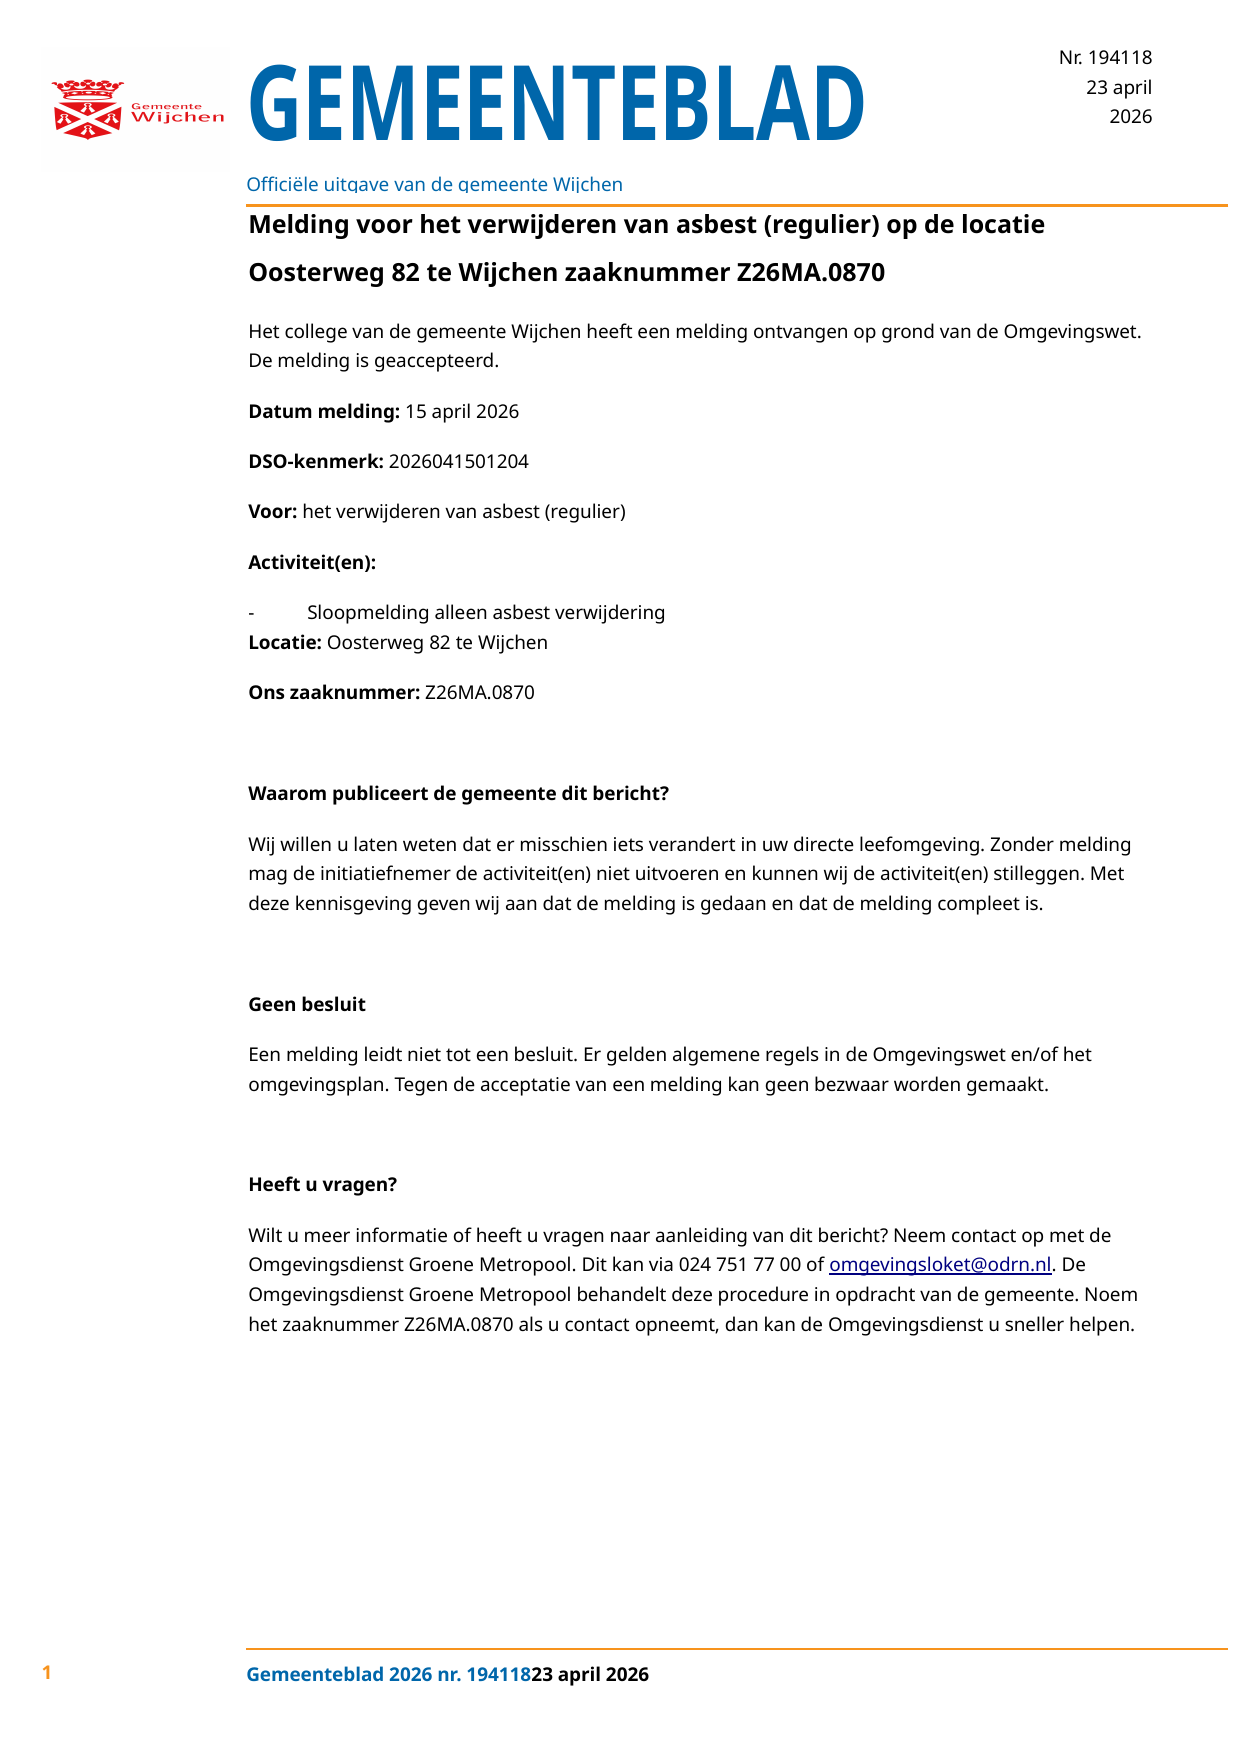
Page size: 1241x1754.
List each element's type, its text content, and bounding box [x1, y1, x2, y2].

text Datum melding: 15 april 2026 [248, 398, 1152, 424]
text Melding voor het verwijderen van asbest (regulier) op de locatie Oosterweg 82 te Wijchen zaaknummer Z26MA.0870 [248, 207, 1152, 288]
text Wij willen u laten weten dat er misschien iets verandert in uw directe leefomgeving. Zonder melding mag de initiatiefnemer de activiteit(en) niet uitvoeren en kunnen wij de activiteit(en) stilleggen. Met deze kennisgeving geven wij aan dat de melding is gedaan en dat de melding compleet is. [248, 831, 1152, 916]
text Heeft u vragen? [248, 1172, 1152, 1197]
list Sloopmelding alleen asbest verwijdering [248, 599, 1152, 625]
text Wilt u meer informatie of heeft u vragen naar aanleiding van dit bericht? Neem contact op met de Omgevingsdienst Groene Metropool. Dit kan via 024 751 77 00 of omgevingsloket@odrn.nl. De Omgevingsdienst Groene Metropool behandelt deze procedure in opdracht van de gemeente. Noem het zaaknummer Z26MA.0870 als u contact opneemt, dan kan de Omgevingsdienst u sneller helpen. [248, 1222, 1152, 1337]
text Ons zaaknummer: Z26MA.0870 [248, 679, 1152, 705]
text Het college van de gemeente Wijchen heeft een melding ontvangen op grond van de Omgevingswet. De melding is geaccepteerd. [248, 318, 1152, 373]
text Een melding leidt niet tot een besluit. Er gelden algemene regels in de Omgevingswet en/of het omgevingsplan. Tegen de acceptatie van een melding kan geen bezwaar worden gemaakt. [248, 1041, 1152, 1097]
text Locatie: Oosterweg 82 te Wijchen [248, 629, 1152, 655]
text Waarom publiceert de gemeente dit bericht? [248, 780, 1152, 806]
text DSO-kenmerk: 2026041501204 [248, 448, 1152, 474]
picture [41, 47, 231, 172]
text Geen besluit [248, 991, 1152, 1017]
text Voor: het verwijderen van asbest (regulier) [248, 499, 1152, 524]
text Activiteit(en): [248, 549, 1152, 575]
